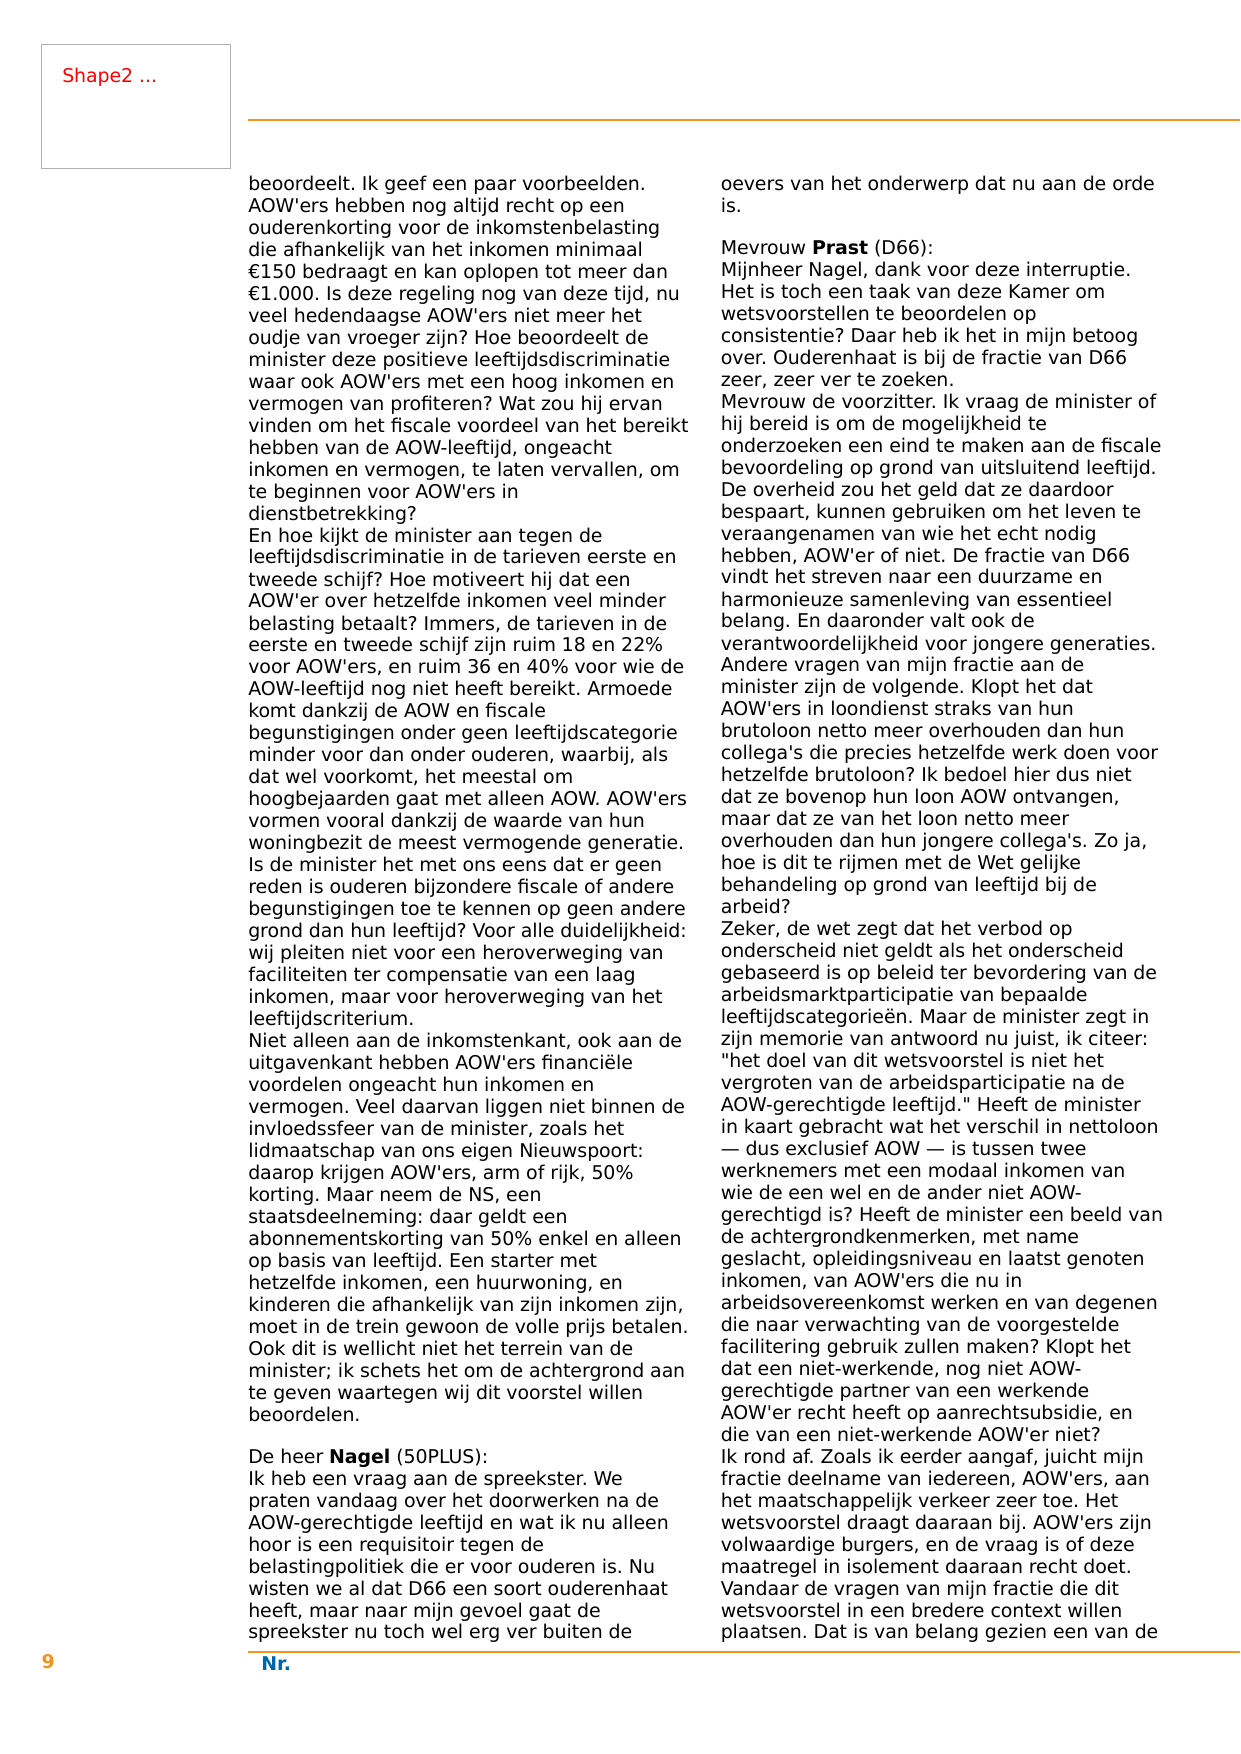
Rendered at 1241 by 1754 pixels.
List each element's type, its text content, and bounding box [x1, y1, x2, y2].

text beoordeelt. Ik geef een paar voorbeelden. AOW'ers hebben nog altijd recht op een ouderenkorting voor de inkomstenbelasting die afhankelijk van het inkomen minimaal €150 bedraagt en kan oplopen tot meer dan €1.000. Is deze regeling nog van deze tijd, nu veel hedendaagse AOW'ers niet meer het oudje van vroeger zijn? Hoe beoordeelt de minister deze positieve leeftijdsdiscriminatie waar ook AOW'ers met een hoog inkomen en vermogen van profiteren? Wat zou hij ervan vinden om het fiscale voordeel van het bereikt hebben van de AOW-leeftijd, ongeacht inkomen en vermogen, te laten vervallen, om te beginnen voor AOW'ers in dienstbetrekking? [248, 173, 691, 524]
text Zeker, de wet zegt dat het verbod op onderscheid niet geldt als het onderscheid gebaseerd is op beleid ter bevordering van de arbeidsmarktparticipatie van bepaalde leeftijdscategorieën. Maar de minister zegt in zijn memorie van antwoord nu juist, ik citeer: "het doel van dit wetsvoorstel is niet het vergroten van de arbeidsparticipatie na de AOW-gerechtigde leeftijd." Heeft de minister in kaart gebracht wat het verschil in nettoloon — dus exclusief AOW — is tussen twee werknemers met een modaal inkomen van wie de een wel en de ander niet AOW-gerechtigd is? Heeft de minister een beeld van de achtergrondkenmerken, met name geslacht, opleidingsniveau en laatst genoten inkomen, van AOW'ers die nu in arbeidsovereenkomst werken en van degenen die naar verwachting van de voorgestelde facilitering gebruik zullen maken? Klopt het dat een niet-werkende, nog niet AOW-gerechtigde partner van een werkende AOW'er recht heeft op aanrechtsubsidie, en die van een niet-werkende AOW'er niet? [721, 918, 1163, 1446]
text De heer Nagel (50PLUS): [248, 1446, 691, 1468]
text En hoe kijkt de minister aan tegen de leeftijdsdiscriminatie in de tarieven eerste en tweede schijf? Hoe motiveert hij dat een AOW'er over hetzelfde inkomen veel minder belasting betaalt? Immers, de tarieven in de eerste en tweede schijf zijn ruim 18 en 22% voor AOW'ers, en ruim 36 en 40% voor wie de AOW-leeftijd nog niet heeft bereikt. Armoede komt dankzij de AOW en fiscale begunstigingen onder geen leeftijdscategorie minder voor dan onder ouderen, waarbij, als dat wel voorkomt, het meestal om hoogbejaarden gaat met alleen AOW. AOW'ers vormen vooral dankzij de waarde van hun woningbezit de meest vermogende generatie. Is de minister het met ons eens dat er geen reden is ouderen bijzondere fiscale of andere begunstigingen toe te kennen op geen andere grond dan hun leeftijd? Voor alle duidelijkheid: wij pleiten niet voor een heroverweging van faciliteiten ter compensatie van een laag inkomen, maar voor heroverweging van het leeftijdscriterium. [248, 524, 691, 1030]
text Vandaar de vragen van mijn fractie die dit wetsvoorstel in een bredere context willen plaatsen. Dat is van belang gezien een van de [721, 1577, 1163, 1643]
text Niet alleen aan de inkomstenkant, ook aan de uitgavenkant hebben AOW'ers financiële voordelen ongeacht hun inkomen en vermogen. Veel daarvan liggen niet binnen de invloedssfeer van de minister, zoals het lidmaatschap van ons eigen Nieuwspoort: daarop krijgen AOW'ers, arm of rijk, 50% korting. Maar neem de NS, een staatsdeelneming: daar geldt een abonnementskorting van 50% enkel en alleen op basis van leeftijd. Een starter met hetzelfde inkomen, een huurwoning, en kinderen die afhankelijk van zijn inkomen zijn, moet in de trein gewoon de volle prijs betalen. Ook dit is wellicht niet het terrein van de minister; ik schets het om de achtergrond aan te geven waartegen wij dit voorstel willen beoordelen. [248, 1030, 691, 1426]
text oevers van het onderwerp dat nu aan de orde is. [721, 173, 1163, 217]
text Mevrouw de voorzitter. Ik vraag de minister of hij bereid is om de mogelijkheid te onderzoeken een eind te maken aan de fiscale bevoordeling op grond van uitsluitend leeftijd. De overheid zou het geld dat ze daardoor bespaart, kunnen gebruiken om het leven te veraangenamen van wie het echt nodig hebben, AOW'er of niet. De fractie van D66 vindt het streven naar een duurzame en harmonieuze samenleving van essentieel belang. En daaronder valt ook de verantwoordelijkheid voor jongere generaties. [721, 391, 1163, 654]
text Ik rond af. Zoals ik eerder aangaf, juicht mijn fractie deelname van iedereen, AOW'ers, aan het maatschappelijk verkeer zeer toe. Het wetsvoorstel draagt daaraan bij. AOW'ers zijn volwaardige burgers, en de vraag is of deze maatregel in isolement daaraan recht doet. [721, 1446, 1163, 1577]
text Mijnheer Nagel, dank voor deze interruptie. Het is toch een taak van deze Kamer om wetsvoorstellen te beoordelen op consistentie? Daar heb ik het in mijn betoog over. Ouderenhaat is bij de fractie van D66 zeer, zeer ver te zoeken. [721, 259, 1163, 391]
text Mevrouw Prast (D66): [721, 237, 1163, 259]
text Ik heb een vraag aan de spreekster. We praten vandaag over het doorwerken na de AOW-gerechtigde leeftijd en wat ik nu alleen hoor is een requisitoir tegen de belastingpolitiek die er voor ouderen is. Nu wisten we al dat D66 een soort ouderenhaat heeft, maar naar mijn gevoel gaat de spreekster nu toch wel erg ver buiten de [248, 1468, 691, 1643]
text Andere vragen van mijn fractie aan de minister zijn de volgende. Klopt het dat AOW'ers in loondienst straks van hun brutoloon netto meer overhouden dan hun collega's die precies hetzelfde werk doen voor hetzelfde brutoloon? Ik bedoel hier dus niet dat ze bovenop hun loon AOW ontvangen, maar dat ze van het loon netto meer overhouden dan hun jongere collega's. Zo ja, hoe is dit te rijmen met de Wet gelijke behandeling op grond van leeftijd bij de arbeid? [721, 654, 1163, 918]
